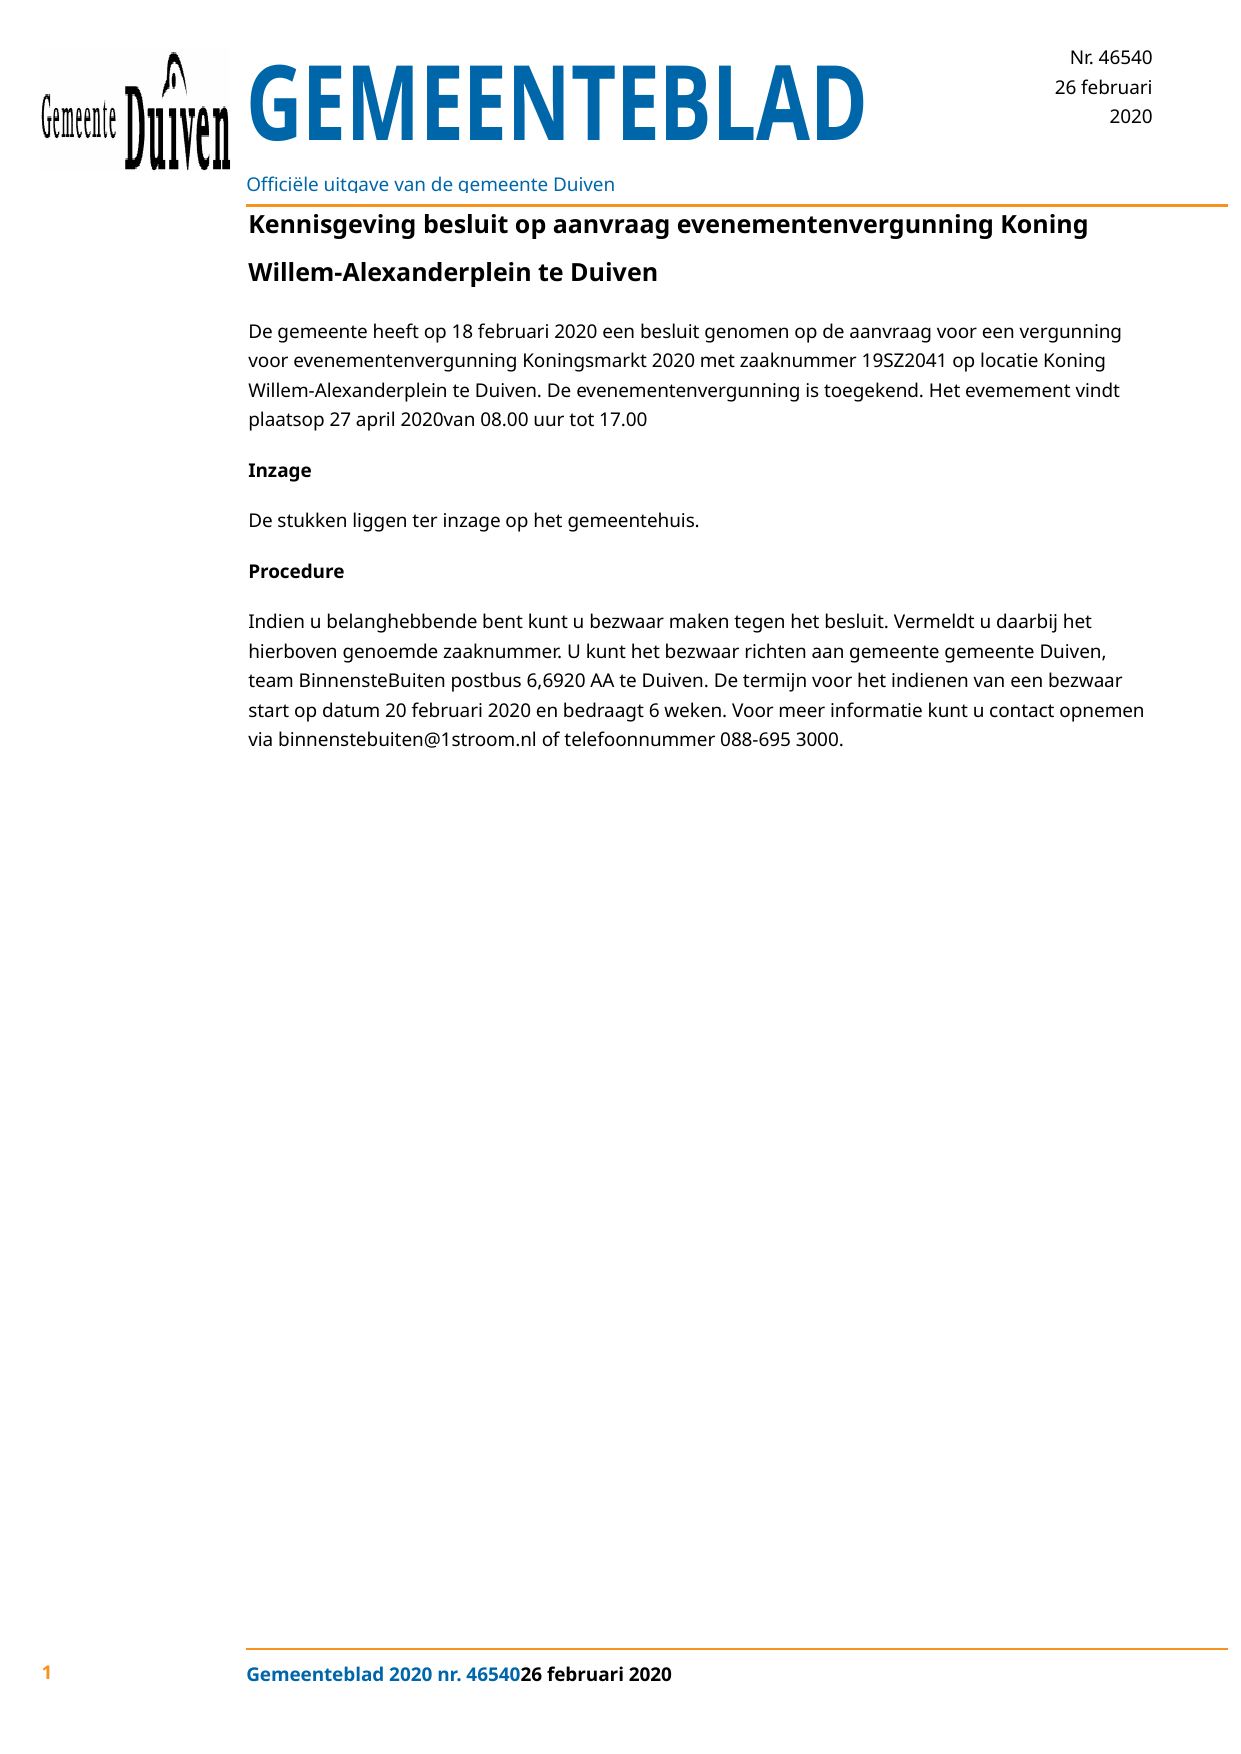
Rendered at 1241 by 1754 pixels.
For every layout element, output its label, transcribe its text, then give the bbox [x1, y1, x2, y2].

text Kennisgeving besluit op aanvraag evenementenvergunning Koning Willem-Alexanderplein te Duiven [248, 207, 1152, 288]
picture [41, 47, 231, 172]
text Procedure [248, 558, 1152, 584]
text De stukken liggen ter inzage op het gemeentehuis. [248, 507, 1152, 533]
text Inzage [248, 457, 1152, 483]
text Indien u belanghebbende bent kunt u bezwaar maken tegen het besluit. Vermeldt u daarbij het hierboven genoemde zaaknummer. U kunt het bezwaar richten aan gemeente gemeente Duiven, team BinnensteBuiten postbus 6,6920 AA te Duiven. De termijn voor het indienen van een bezwaar start op datum 20 februari 2020 en bedraagt 6 weken. Voor meer informatie kunt u contact opnemen via binnenstebuiten@1stroom.nl of telefoonnummer 088-695 3000. [248, 608, 1152, 752]
text De gemeente heeft op 18 februari 2020 een besluit genomen op de aanvraag voor een vergunning voor evenementenvergunning Koningsmarkt 2020 met zaaknummer 19SZ2041 op locatie Koning Willem-Alexanderplein te Duiven. De evenementenvergunning is toegekend. Het evemement vindt plaatsop 27 april 2020van 08.00 uur tot 17.00 [248, 318, 1152, 432]
